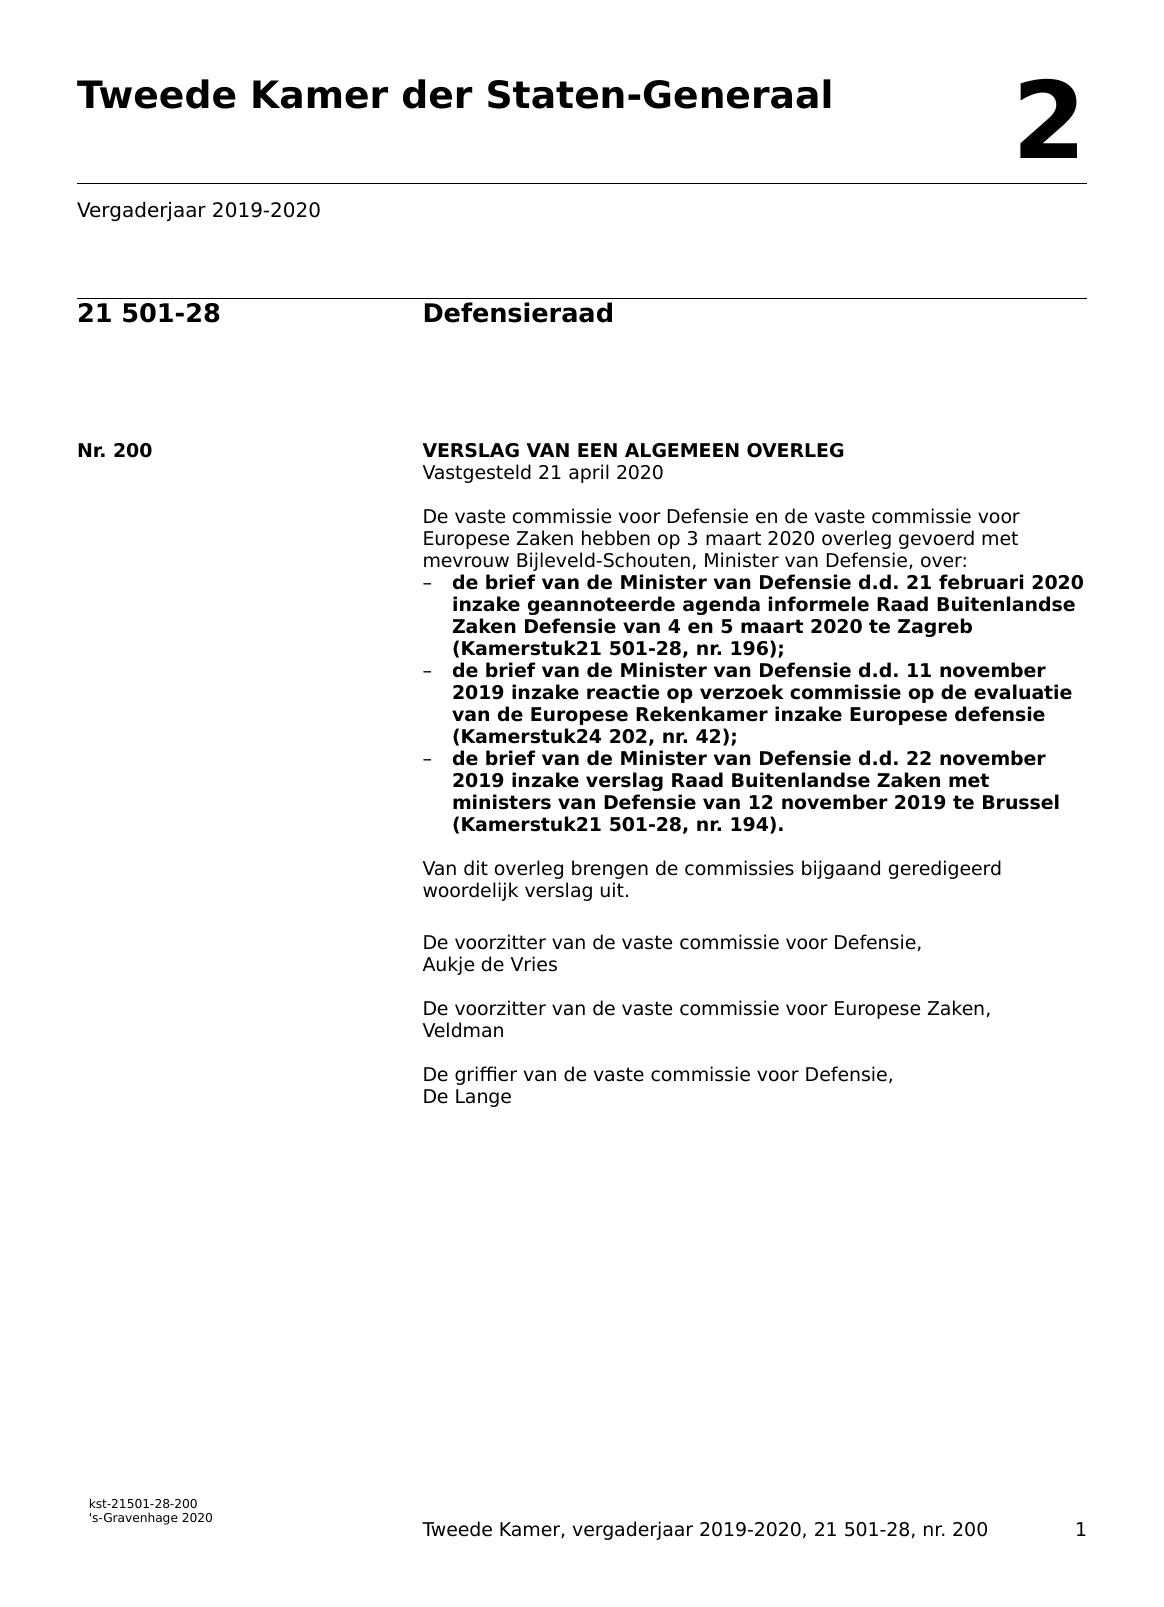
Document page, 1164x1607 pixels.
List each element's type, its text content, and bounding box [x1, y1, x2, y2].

text De vaste commissie voor Defensie en de vaste commissie voor Europese Zaken hebben op 3 maart 2020 overleg gevoerd met mevrouw Bijleveld-Schouten, Minister van Defensie, over: [422, 506, 1087, 572]
table_header 2 [886, 59, 1087, 183]
text Van dit overleg brengen de commissies bijgaand geredigeerd woordelijk verslag uit. [422, 858, 1087, 902]
text – de brief van de Minister van Defensie d.d. 22 november 2019 inzake verslag Raad Buitenlandse Zaken met ministers van Defensie van 12 november 2019 te Brussel (Kamerstuk21 501-28, nr. 194). [422, 748, 1087, 836]
text Vastgesteld 21 april 2020 [422, 462, 1087, 484]
text De griffier van de vaste commissie voor Defensie, De Lange [422, 1064, 1087, 1108]
subtitle Nr. 200 VERSLAG VAN EEN ALGEMEEN OVERLEG [77, 440, 1087, 462]
text 's-Gravenhage 2020 [88, 1511, 323, 1525]
text kst-21501-28-200 [88, 1497, 323, 1511]
text De voorzitter van de vaste commissie voor Europese Zaken, Veldman [422, 998, 1087, 1042]
table_header Tweede Kamer der Staten-Generaal [77, 59, 886, 183]
text De voorzitter van de vaste commissie voor Defensie, Aukje de Vries [422, 932, 1087, 976]
text – de brief van de Minister van Defensie d.d. 11 november 2019 inzake reactie op verzoek commissie op de evaluatie van de Europese Rekenkamer inzake Europese defensie (Kamerstuk24 202, nr. 42); [422, 660, 1087, 748]
subtitle 21 501-28 Defensieraad [77, 299, 1087, 329]
text – de brief van de Minister van Defensie d.d. 21 februari 2020 inzake geannoteerde agenda informele Raad Buitenlandse Zaken Defensie van 4 en 5 maart 2020 te Zagreb (Kamerstuk21 501-28, nr. 196); [422, 572, 1087, 660]
table_cell Vergaderjaar 2019-2020 [77, 184, 1087, 298]
